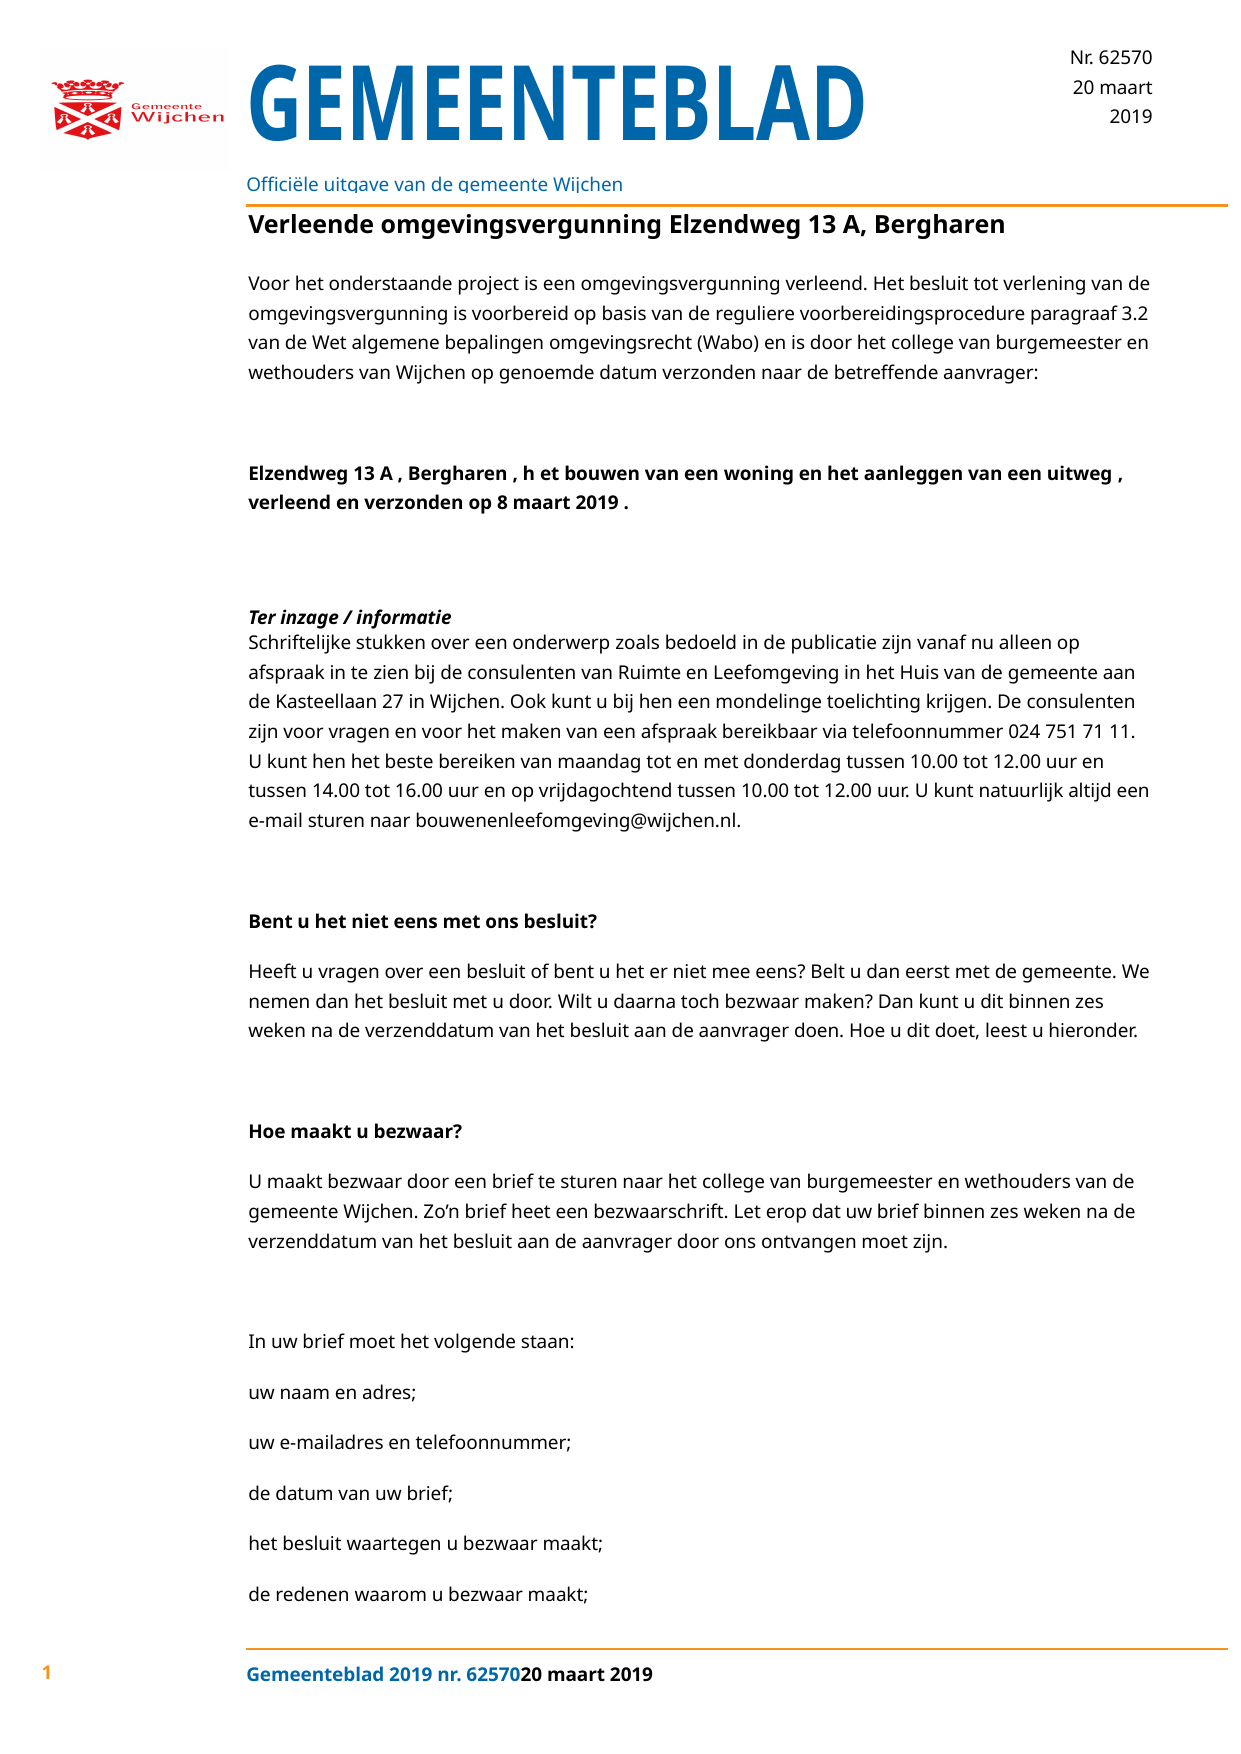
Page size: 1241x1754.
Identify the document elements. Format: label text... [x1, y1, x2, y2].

text de redenen waarom u bezwaar maakt; [248, 1581, 1152, 1607]
text In uw brief moet het volgende staan: [248, 1329, 1152, 1354]
text Hoe maakt u bezwaar? [248, 1118, 1152, 1144]
text uw e-mailadres en telefoonnummer; [248, 1429, 1152, 1455]
text U maakt bezwaar door een brief te sturen naar het college van burgemeester en wethouders van de gemeente Wijchen. Zo’n brief heet een bezwaarschrift. Let erop dat uw brief binnen zes weken na de verzenddatum van het besluit aan de aanvrager door ons ontvangen moet zijn. [248, 1169, 1152, 1254]
picture [41, 47, 231, 172]
text Elzendweg 13 A , Bergharen , h et bouwen van een woning en het aanleggen van een uitweg , verleend en verzonden op 8 maart 2019 . [248, 460, 1152, 515]
text uw naam en adres; [248, 1379, 1152, 1405]
text Schriftelijke stukken over een onderwerp zoals bedoeld in de publicatie zijn vanaf nu alleen op afspraak in te zien bij de consulenten van Ruimte en Leefomgeving in het Huis van de gemeente aan de Kasteellaan 27 in Wijchen. Ook kunt u bij hen een mondelinge toelichting krijgen. De consulenten zijn voor vragen en voor het maken van een afspraak bereikbaar via telefoonnummer 024 751 71 11. U kunt hen het beste bereiken van maandag tot en met donderdag tussen 10.00 tot 12.00 uur en tussen 14.00 tot 16.00 uur en op vrijdagochtend tussen 10.00 tot 12.00 uur. U kunt natuurlijk altijd een e-mail sturen naar bouwenenleefomgeving@wijchen.nl. [248, 629, 1152, 833]
text Bent u het niet eens met ons besluit? [248, 908, 1152, 934]
text Voor het onderstaande project is een omgevingsvergunning verleend. Het besluit tot verlening van de omgevingsvergunning is voorbereid op basis van de reguliere voorbereidingsprocedure paragraaf 3.2 van de Wet algemene bepalingen omgevingsrecht (Wabo) en is door het college van burgemeester en wethouders van Wijchen op genoemde datum verzonden naar de betreffende aanvrager: [248, 270, 1152, 385]
text Verleende omgevingsvergunning Elzendweg 13 A, Bergharen [248, 207, 1152, 241]
text Heeft u vragen over een besluit of bent u het er niet mee eens? Belt u dan eerst met de gemeente. We nemen dan het besluit met u door. Wilt u daarna toch bezwaar maken? Dan kunt u dit binnen zes weken na de verzenddatum van het besluit aan de aanvrager doen. Hoe u dit doet, leest u hieronder. [248, 958, 1152, 1043]
text de datum van uw brief; [248, 1480, 1152, 1506]
text het besluit waartegen u bezwaar maakt; [248, 1530, 1152, 1556]
text Ter inzage / informatie [248, 604, 1152, 629]
